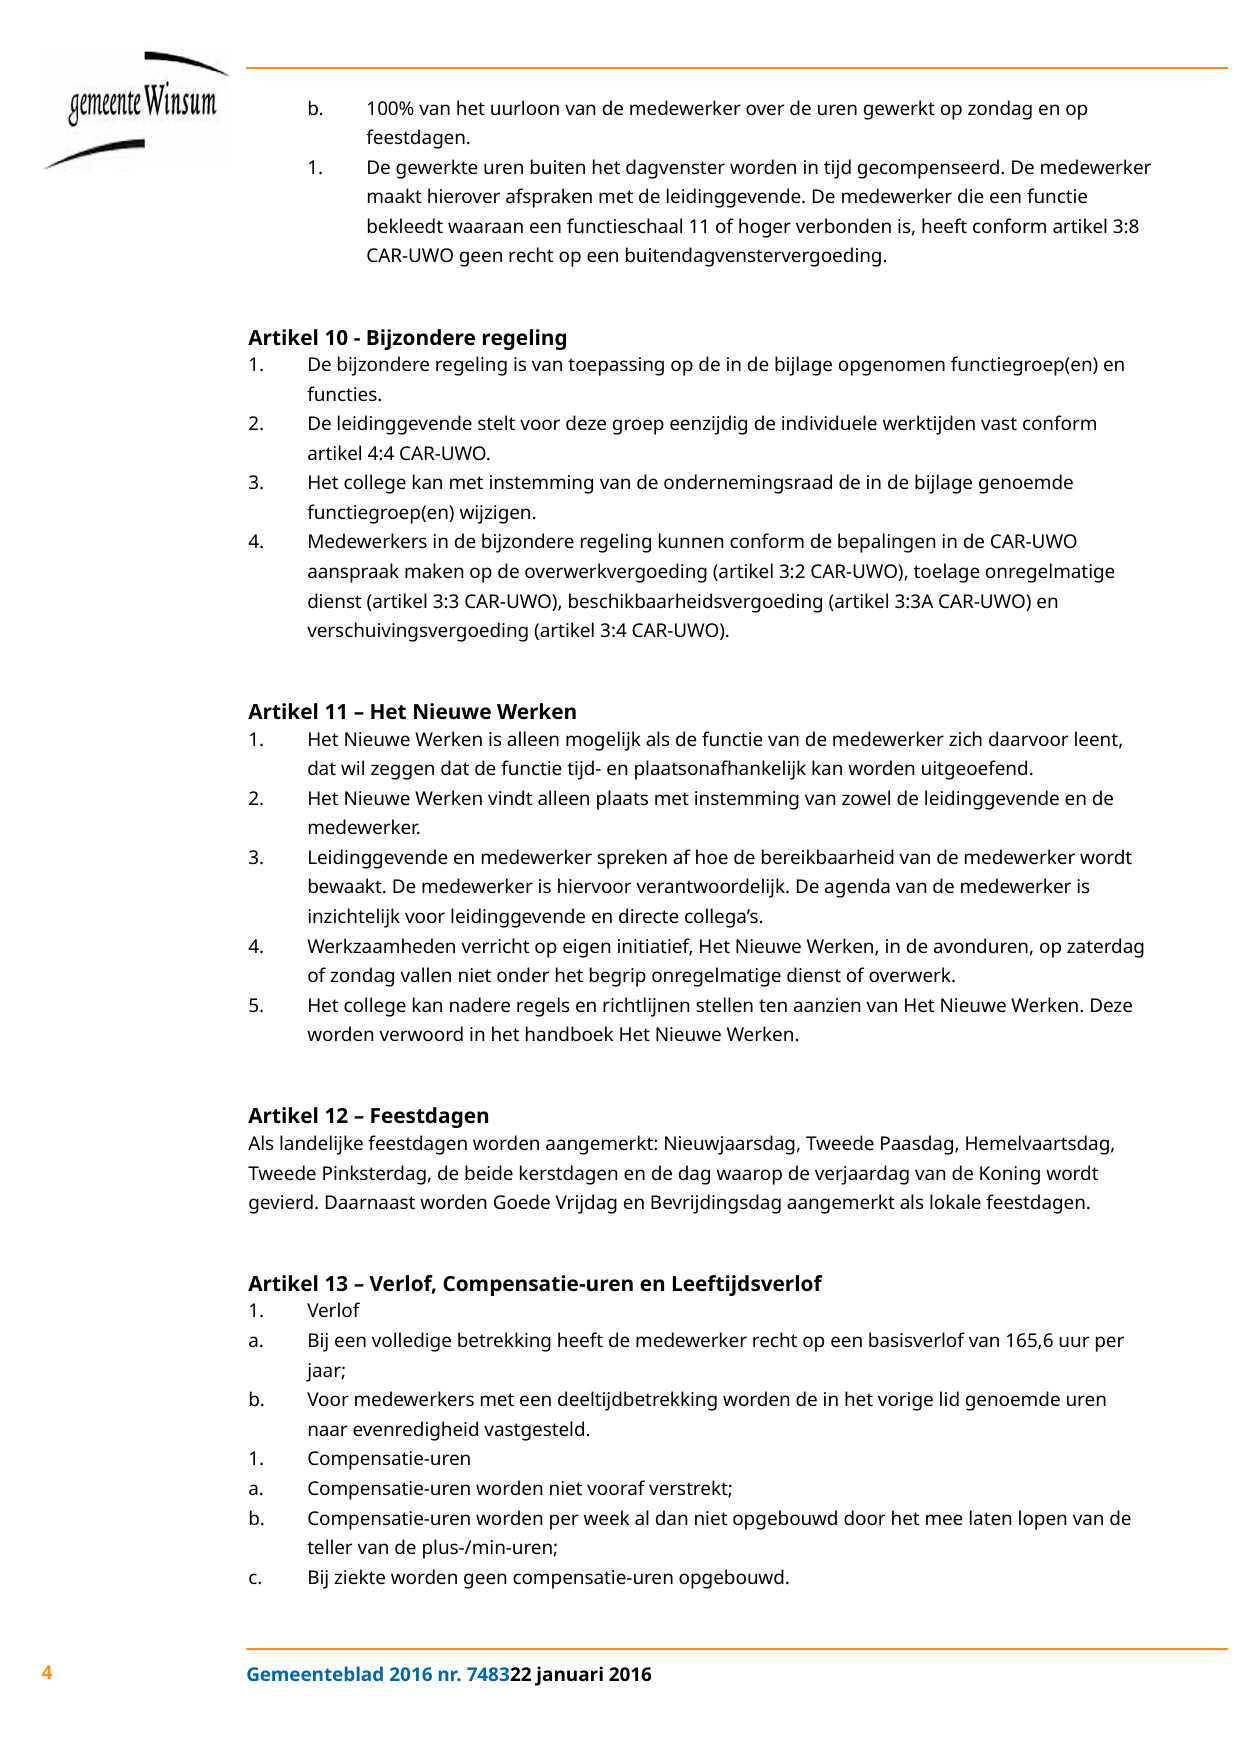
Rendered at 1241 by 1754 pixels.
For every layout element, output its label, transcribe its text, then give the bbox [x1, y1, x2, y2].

text Artikel 13 – Verlof, Compensatie-uren en Leeftijdsverlof [248, 1269, 1152, 1298]
list Het college kan met instemming van de ondernemingsraad de in de bijlage genoemde functiegroep(en) wijzigen. [248, 469, 1152, 525]
list De leidinggevende stelt voor deze groep eenzijdig de individuele werktijden vast conform artikel 4:4 CAR-UWO. [248, 410, 1152, 466]
list Bij een volledige betrekking heeft de medewerker recht op een basisverlof van 165,6 uur per jaar; [248, 1327, 1152, 1383]
list Werkzaamheden verricht op eigen initiatief, Het Nieuwe Werken, in de avonduren, op zaterdag of zondag vallen niet onder het begrip onregelmatige dienst of overwerk. [248, 933, 1152, 988]
list Verlof [248, 1298, 1152, 1323]
list 100% van het uurloon van de medewerker over de uren gewerkt op zondag en op feestdagen. [307, 95, 1152, 150]
list Voor medewerkers met een deeltijdbetrekking worden de in het vorige lid genoemde uren naar evenredigheid vastgesteld. [248, 1386, 1152, 1442]
list Het college kan nadere regels en richtlijnen stellen ten aanzien van Het Nieuwe Werken. Deze worden verwoord in het handboek Het Nieuwe Werken. [248, 992, 1152, 1047]
list De bijzondere regeling is van toepassing op de in de bijlage opgenomen functiegroep(en) en functies. [248, 351, 1152, 406]
text Als landelijke feestdagen worden aangemerkt: Nieuwjaarsdag, Tweede Paasdag, Hemelvaartsdag, Tweede Pinksterdag, de beide kerstdagen en de dag waarop de verjaardag van de Koning wordt gevierd. Daarnaast worden Goede Vrijdag en Bevrijdingsdag aangemerkt als lokale feestdagen. [248, 1130, 1152, 1215]
text Artikel 11 – Het Nieuwe Werken [248, 697, 1152, 726]
list Bij ziekte worden geen compensatie-uren opgebouwd. [248, 1564, 1152, 1590]
list Het Nieuwe Werken vindt alleen plaats met instemming van zowel de leidinggevende en de medewerker. [248, 785, 1152, 840]
list Compensatie-uren worden niet vooraf verstrekt; [248, 1475, 1152, 1501]
picture [41, 47, 231, 172]
text Artikel 10 - Bijzondere regeling [248, 323, 1152, 351]
list De gewerkte uren buiten het dagvenster worden in tijd gecompenseerd. De medewerker maakt hierover afspraken met de leidinggevende. De medewerker die een functie bekleedt waaraan een functieschaal 11 of hoger verbonden is, heeft conform artikel 3:8 CAR-UWO geen recht op een buitendagvenstervergoeding. [307, 154, 1152, 268]
text Artikel 12 – Feestdagen [248, 1102, 1152, 1130]
list Het Nieuwe Werken is alleen mogelijk als de functie van de medewerker zich daarvoor leent, dat wil zeggen dat de functie tijd- en plaatsonafhankelijk kan worden uitgeoefend. [248, 726, 1152, 781]
list Leidinggevende en medewerker spreken af hoe de bereikbaarheid van de medewerker wordt bewaakt. De medewerker is hiervoor verantwoordelijk. De agenda van de medewerker is inzichtelijk voor leidinggevende en directe collega’s. [248, 844, 1152, 929]
list Medewerkers in de bijzondere regeling kunnen conform de bepalingen in de CAR-UWO aanspraak maken op de overwerkvergoeding (artikel 3:2 CAR-UWO), toelage onregelmatige dienst (artikel 3:3 CAR-UWO), beschikbaarheidsvergoeding (artikel 3:3A CAR-UWO) en verschuivingsvergoeding (artikel 3:4 CAR-UWO). [248, 529, 1152, 643]
list Compensatie-uren worden per week al dan niet opgebouwd door het mee laten lopen van de teller van de plus-/min-uren; [248, 1505, 1152, 1560]
list Compensatie-uren [248, 1446, 1152, 1471]
